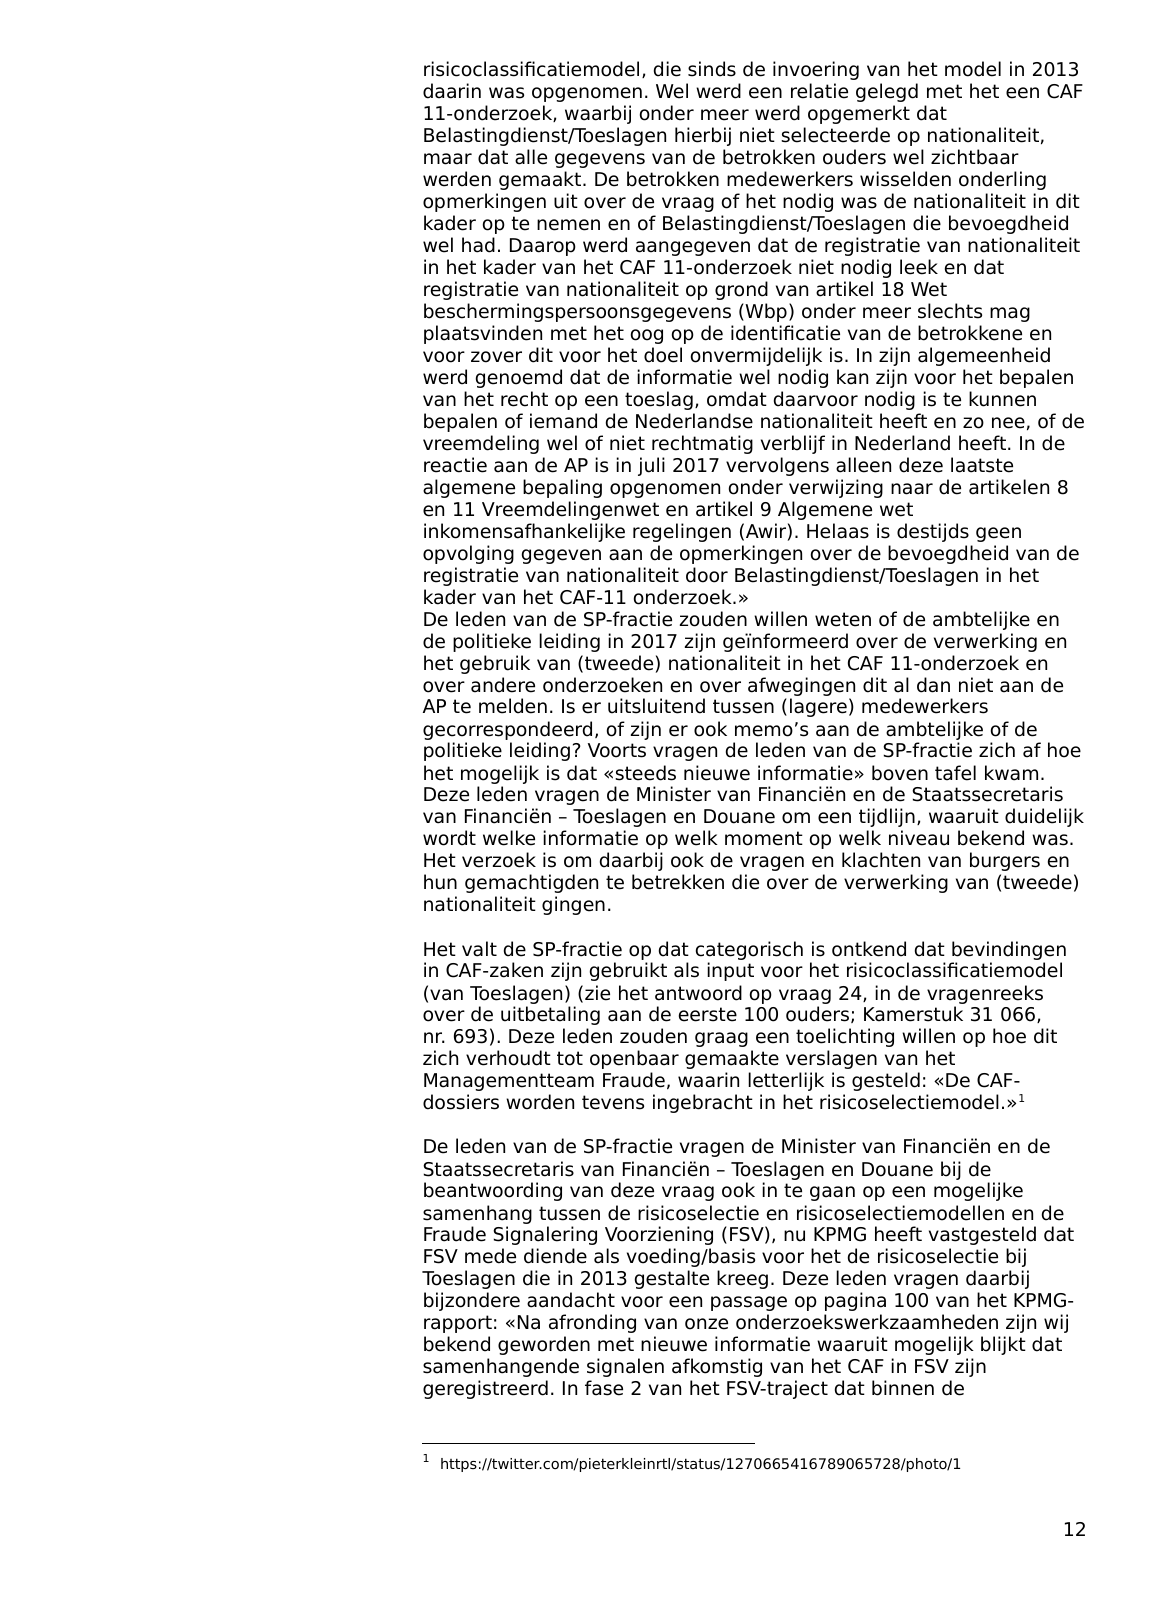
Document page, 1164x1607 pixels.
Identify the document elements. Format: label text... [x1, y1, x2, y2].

text De leden van de SP-fractie vragen de Minister van Financiën en de Staatssecretaris van Financiën – Toeslagen en Douane bij de beantwoording van deze vraag ook in te gaan op een mogelijke samenhang tussen de risicoselectie en risicoselectiemodellen en de Fraude Signalering Voorziening (FSV), nu KPMG heeft vastgesteld dat FSV mede diende als voeding/basis voor het de risicoselectie bij Toeslagen die in 2013 gestalte kreeg. Deze leden vragen daarbij bijzondere aandacht voor een passage op pagina 100 van het KPMG-rapport: «Na afronding van onze onderzoekswerkzaamheden zijn wij bekend geworden met nieuwe informatie waaruit mogelijk blijkt dat samenhangende signalen afkomstig van het CAF in FSV zijn geregistreerd. In fase 2 van het FSV-traject dat binnen de [422, 1136, 1087, 1400]
text risicoclassificatiemodel, die sinds de invoering van het model in 2013 daarin was opgenomen. Wel werd een relatie gelegd met het een CAF 11-onderzoek, waarbij onder meer werd opgemerkt dat Belastingdienst/Toeslagen hierbij niet selecteerde op nationaliteit, maar dat alle gegevens van de betrokken ouders wel zichtbaar werden gemaakt. De betrokken medewerkers wisselden onderling opmerkingen uit over de vraag of het nodig was de nationaliteit in dit kader op te nemen en of Belastingdienst/Toeslagen die bevoegdheid wel had. Daarop werd aangegeven dat de registratie van nationaliteit in het kader van het CAF 11-onderzoek niet nodig leek en dat registratie van nationaliteit op grond van artikel 18 Wet beschermingspersoonsgegevens (Wbp) onder meer slechts mag plaatsvinden met het oog op de identificatie van de betrokkene en voor zover dit voor het doel onvermijdelijk is. In zijn algemeenheid werd genoemd dat de informatie wel nodig kan zijn voor het bepalen van het recht op een toeslag, omdat daarvoor nodig is te kunnen bepalen of iemand de Nederlandse nationaliteit heeft en zo nee, of de vreemdeling wel of niet rechtmatig verblijf in Nederland heeft. In de reactie aan de AP is in juli 2017 vervolgens alleen deze laatste algemene bepaling opgenomen onder verwijzing naar de artikelen 8 en 11 Vreemdelingenwet en artikel 9 Algemene wet inkomensafhankelijke regelingen (Awir). Helaas is destijds geen opvolging gegeven aan de opmerkingen over de bevoegdheid van de registratie van nationaliteit door Belastingdienst/Toeslagen in het kader van het CAF-11 onderzoek.» [422, 59, 1087, 608]
text https://twitter.com/pieterkleinrtl/status/1270665416789065728/photo/1 [422, 1452, 1087, 1474]
text Het valt de SP-fractie op dat categorisch is ontkend dat bevindingen in CAF-zaken zijn gebruikt als input voor het risicoclassificatiemodel (van Toeslagen) (zie het antwoord op vraag 24, in de vragenreeks over de uitbetaling aan de eerste 100 ouders; Kamerstuk 31 066, nr. 693). Deze leden zouden graag een toelichting willen op hoe dit zich verhoudt tot openbaar gemaakte verslagen van het Managementteam Fraude, waarin letterlijk is gesteld: «De CAF-dossiers worden tevens ingebracht in het risicoselectiemodel.» [422, 938, 1087, 1114]
text De leden van de SP-fractie zouden willen weten of de ambtelijke en de politieke leiding in 2017 zijn geïnformeerd over de verwerking en het gebruik van (tweede) nationaliteit in het CAF 11-onderzoek en over andere onderzoeken en over afwegingen dit al dan niet aan de AP te melden. Is er uitsluitend tussen (lagere) medewerkers gecorrespondeerd, of zijn er ook memo’s aan de ambtelijke of de politieke leiding? Voorts vragen de leden van de SP-fractie zich af hoe het mogelijk is dat «steeds nieuwe informatie» boven tafel kwam. Deze leden vragen de Minister van Financiën en de Staatssecretaris van Financiën – Toeslagen en Douane om een tijdlijn, waaruit duidelijk wordt welke informatie op welk moment op welk niveau bekend was. Het verzoek is om daarbij ook de vragen en klachten van burgers en hun gemachtigden te betrekken die over de verwerking van (tweede) nationaliteit gingen. [422, 608, 1087, 916]
